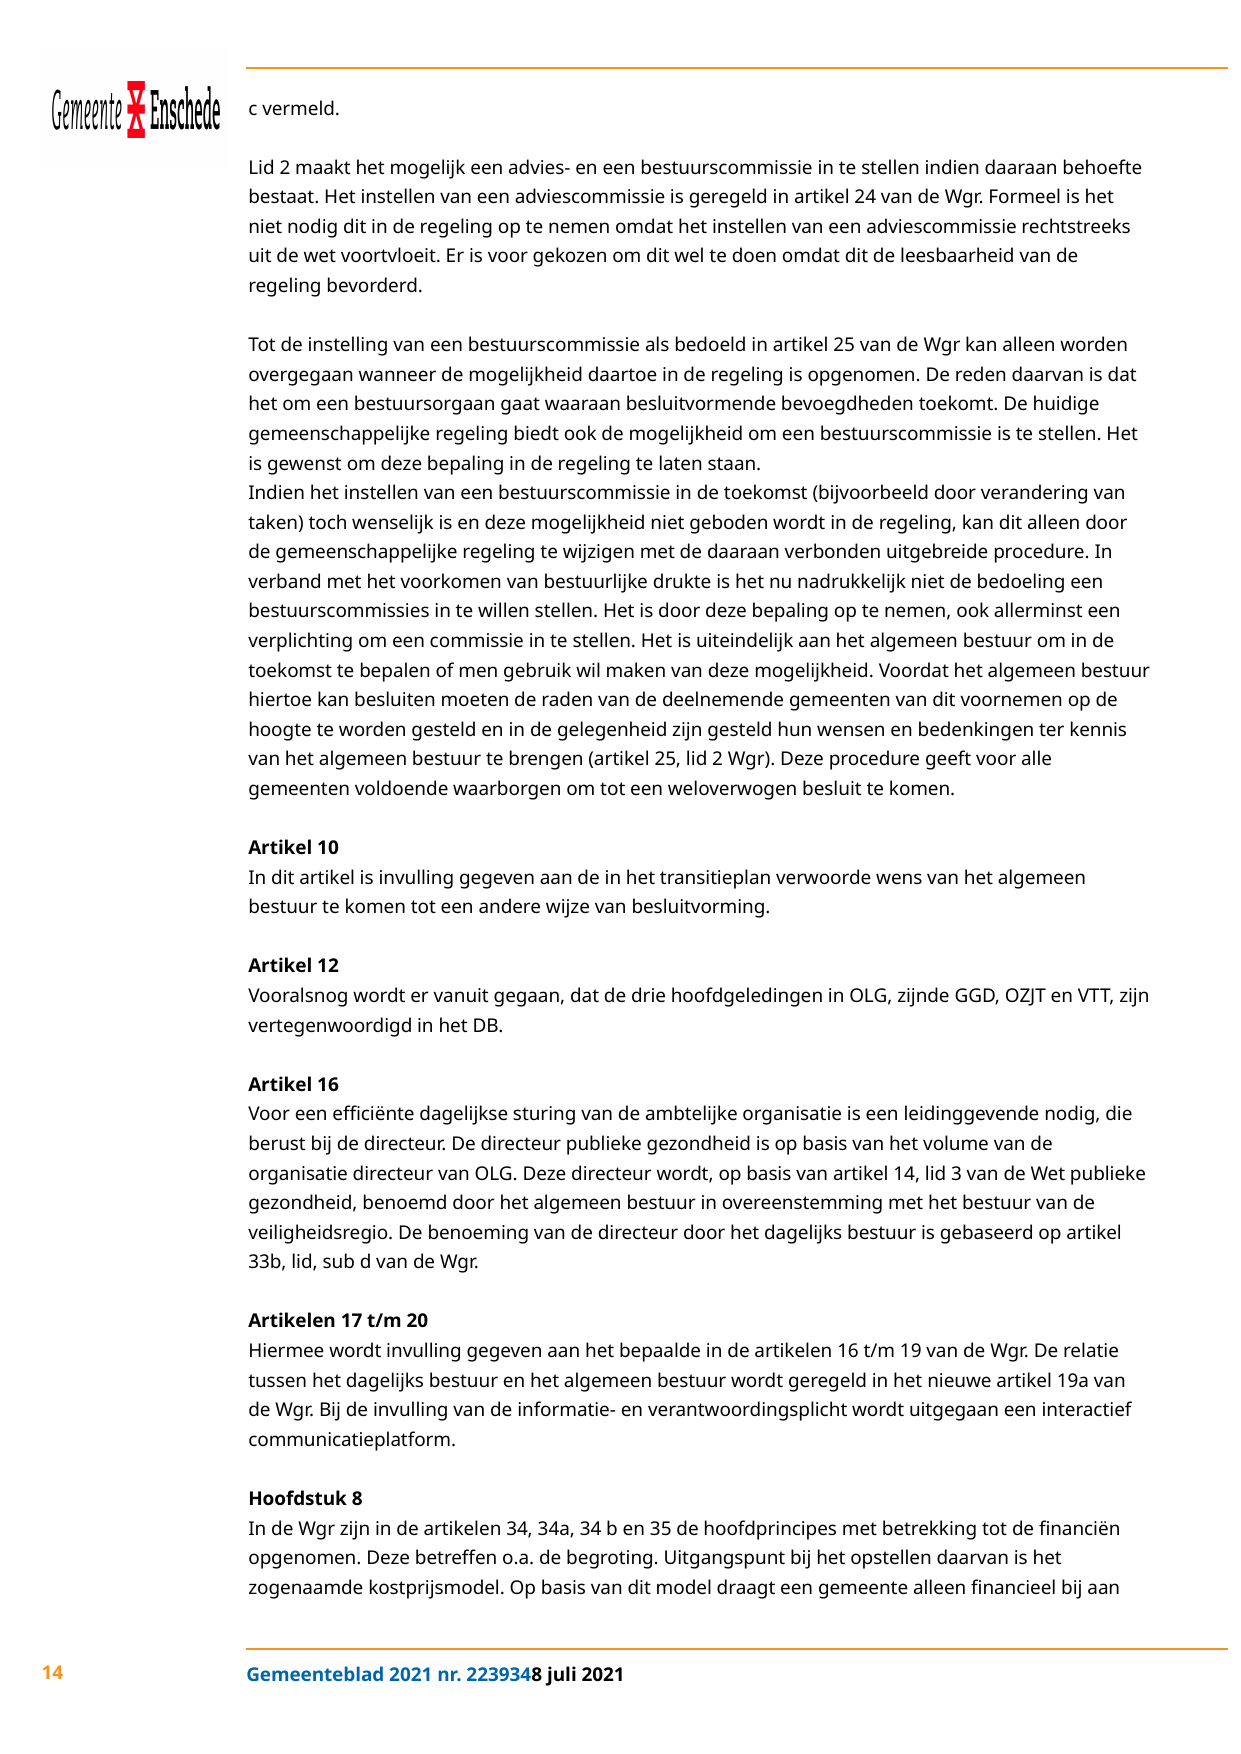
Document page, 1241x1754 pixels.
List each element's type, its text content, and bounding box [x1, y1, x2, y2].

text In dit artikel is invulling gegeven aan de in het transitieplan verwoorde wens van het algemeen bestuur te komen tot een andere wijze van besluitvorming. [248, 864, 1152, 919]
text Artikel 10 [248, 834, 1152, 860]
text In de Wgr zijn in de artikelen 34, 34a, 34 b en 35 de hoofdprincipes met betrekking tot de financiën opgenomen. Deze betreffen o.a. de begroting. Uitgangspunt bij het opstellen daarvan is het zogenaamde kostprijsmodel. Op basis van dit model draagt een gemeente alleen financieel bij aan [248, 1515, 1152, 1600]
text Artikelen 17 t/m 20 [248, 1308, 1152, 1333]
picture [41, 47, 231, 172]
text Hiermee wordt invulling gegeven aan het bepaalde in de artikelen 16 t/m 19 van de Wgr. De relatie tussen het dagelijks bestuur en het algemeen bestuur wordt geregeld in het nieuwe artikel 19a van de Wgr. Bij de invulling van de informatie- en verantwoordingsplicht wordt uitgegaan een interactief communicatieplatform. [248, 1337, 1152, 1452]
text Artikel 16 [248, 1071, 1152, 1097]
text Lid 2 maakt het mogelijk een advies- en een bestuurscommissie in te stellen indien daaraan behoefte bestaat. Het instellen van een adviescommissie is geregeld in artikel 24 van de Wgr. Formeel is het niet nodig dit in de regeling op te nemen omdat het instellen van een adviescommissie rechtstreeks uit de wet voortvloeit. Er is voor gekozen om dit wel te doen omdat dit de leesbaarheid van de regeling bevorderd. [248, 154, 1152, 298]
text Voor een efficiënte dagelijkse sturing van de ambtelijke organisatie is een leidinggevende nodig, die berust bij de directeur. De directeur publieke gezondheid is op basis van het volume van de organisatie directeur van OLG. Deze directeur wordt, op basis van artikel 14, lid 3 van de Wet publieke gezondheid, benoemd door het algemeen bestuur in overeenstemming met het bestuur van de veiligheidsregio. De benoeming van de directeur door het dagelijks bestuur is gebaseerd op artikel 33b, lid, sub d van de Wgr. [248, 1101, 1152, 1274]
text Tot de instelling van een bestuurscommissie als bedoeld in artikel 25 van de Wgr kan alleen worden overgegaan wanneer de mogelijkheid daartoe in de regeling is opgenomen. De reden daarvan is dat het om een bestuursorgaan gaat waaraan besluitvormende bevoegdheden toekomt. De huidige gemeenschappelijke regeling biedt ook de mogelijkheid om een bestuurscommissie is te stellen. Het is gewenst om deze bepaling in de regeling te laten staan. [248, 331, 1152, 476]
text Artikel 12 [248, 953, 1152, 978]
text c vermeld. [248, 95, 1152, 121]
text Hoofdstuk 8 [248, 1485, 1152, 1511]
text Vooralsnog wordt er vanuit gegaan, dat de drie hoofdgeledingen in OLG, zijnde GGD, OZJT en VTT, zijn vertegenwoordigd in het DB. [248, 982, 1152, 1038]
text Indien het instellen van een bestuurscommissie in de toekomst (bijvoorbeeld door verandering van taken) toch wenselijk is en deze mogelijkheid niet geboden wordt in de regeling, kan dit alleen door de gemeenschappelijke regeling te wijzigen met de daaraan verbonden uitgebreide procedure. In verband met het voorkomen van bestuurlijke drukte is het nu nadrukkelijk niet de bedoeling een bestuurscommissies in te willen stellen. Het is door deze bepaling op te nemen, ook allerminst een verplichting om een commissie in te stellen. Het is uiteindelijk aan het algemeen bestuur om in de toekomst te bepalen of men gebruik wil maken van deze mogelijkheid. Voordat het algemeen bestuur hiertoe kan besluiten moeten de raden van de deelnemende gemeenten van dit voornemen op de hoogte te worden gesteld en in de gelegenheid zijn gesteld hun wensen en bedenkingen ter kennis van het algemeen bestuur te brengen (artikel 25, lid 2 Wgr). Deze procedure geeft voor alle gemeenten voldoende waarborgen om tot een weloverwogen besluit te komen. [248, 479, 1152, 801]
